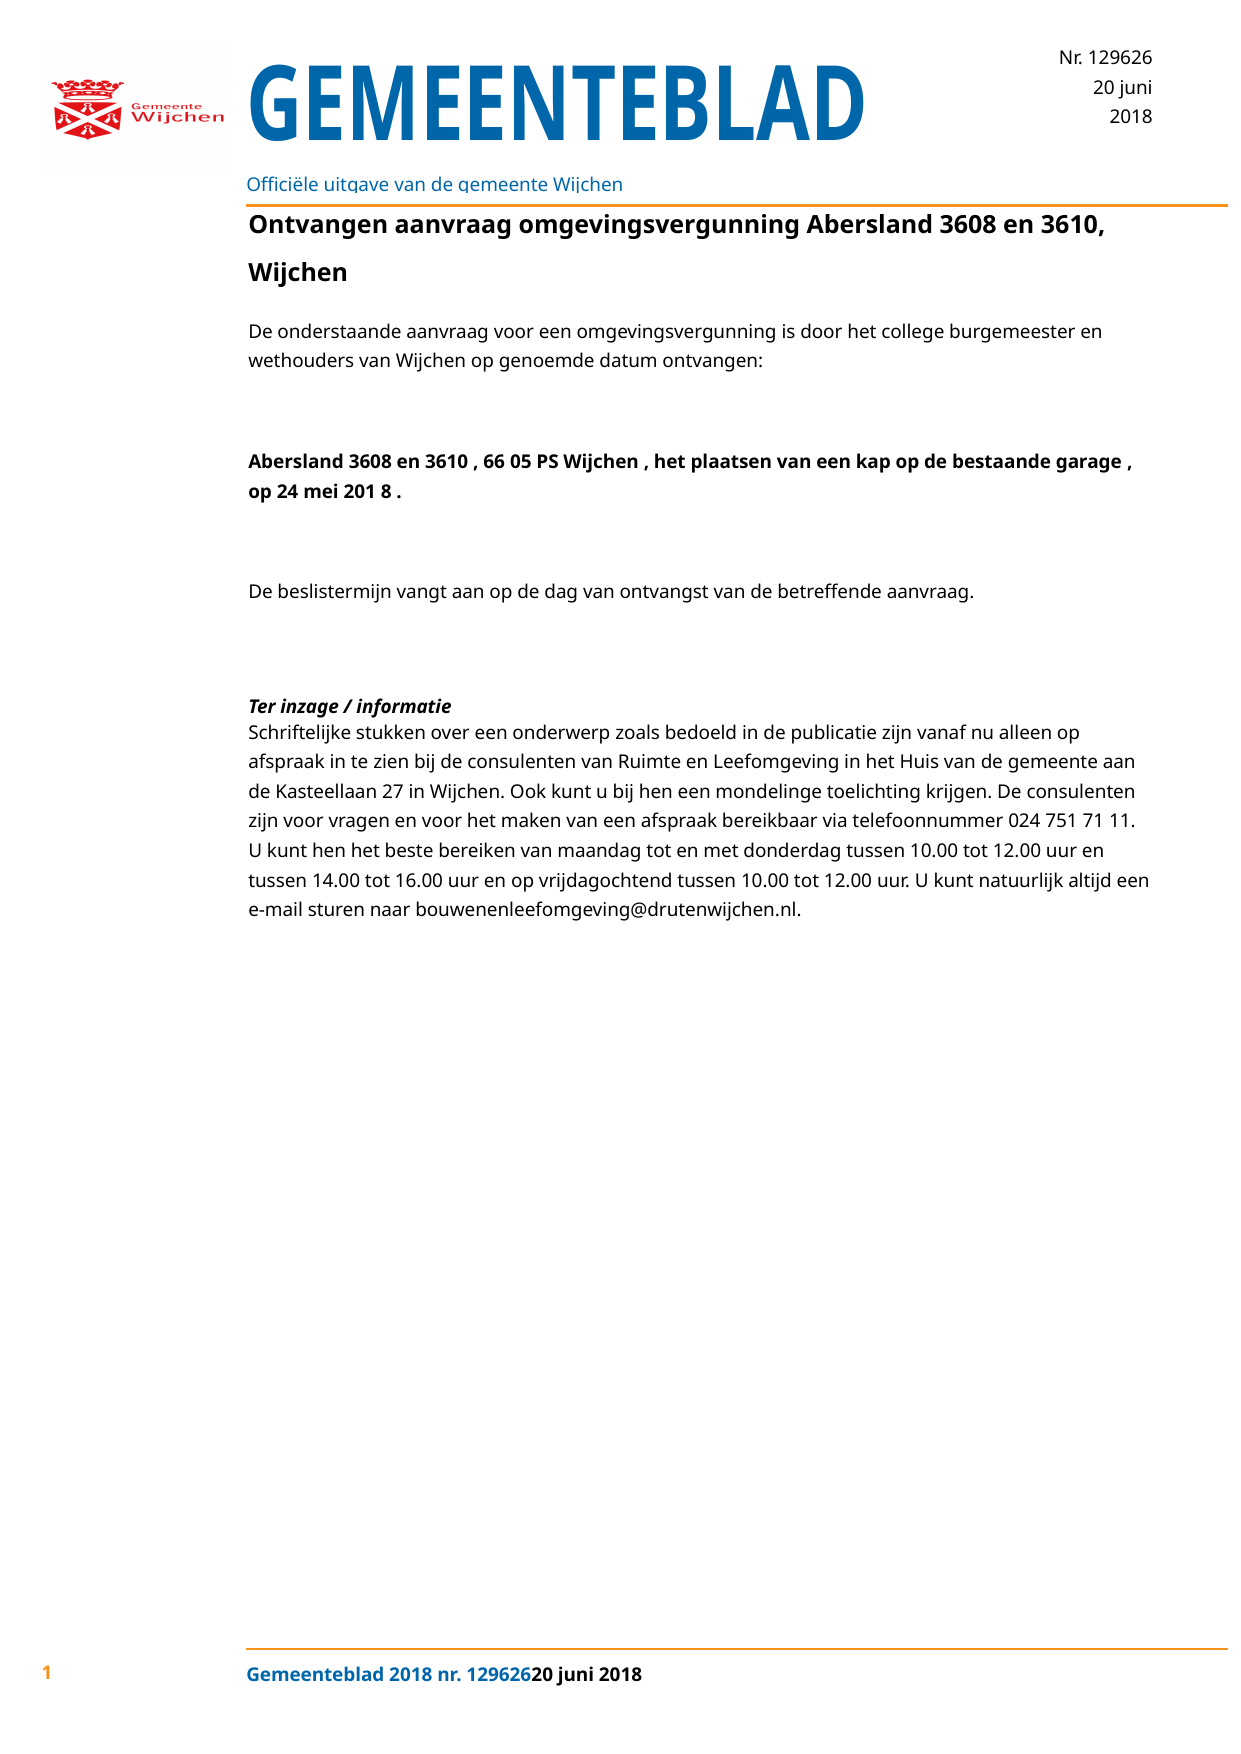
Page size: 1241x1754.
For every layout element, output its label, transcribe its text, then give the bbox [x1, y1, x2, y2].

text De onderstaande aanvraag voor een omgevingsvergunning is door het college burgemeester en wethouders van Wijchen op genoemde datum ontvangen: [248, 318, 1152, 373]
text Ter inzage / informatie [248, 693, 1152, 719]
text Abersland 3608 en 3610 , 66 05 PS Wijchen , het plaatsen van een kap op de bestaande garage , op 24 mei 201 8 . [248, 448, 1152, 504]
text Schriftelijke stukken over een onderwerp zoals bedoeld in de publicatie zijn vanaf nu alleen op afspraak in te zien bij de consulenten van Ruimte en Leefomgeving in het Huis van de gemeente aan de Kasteellaan 27 in Wijchen. Ook kunt u bij hen een mondelinge toelichting krijgen. De consulenten zijn voor vragen en voor het maken van een afspraak bereikbaar via telefoonnummer 024 751 71 11. U kunt hen het beste bereiken van maandag tot en met donderdag tussen 10.00 tot 12.00 uur en tussen 14.00 tot 16.00 uur en op vrijdagochtend tussen 10.00 tot 12.00 uur. U kunt natuurlijk altijd een e-mail sturen naar bouwenenleefomgeving@drutenwijchen.nl. [248, 719, 1152, 922]
text Ontvangen aanvraag omgevingsvergunning Abersland 3608 en 3610, Wijchen [248, 207, 1152, 288]
text De beslistermijn vangt aan op de dag van ontvangst van de betreffende aanvraag. [248, 579, 1152, 604]
picture [41, 47, 231, 172]
